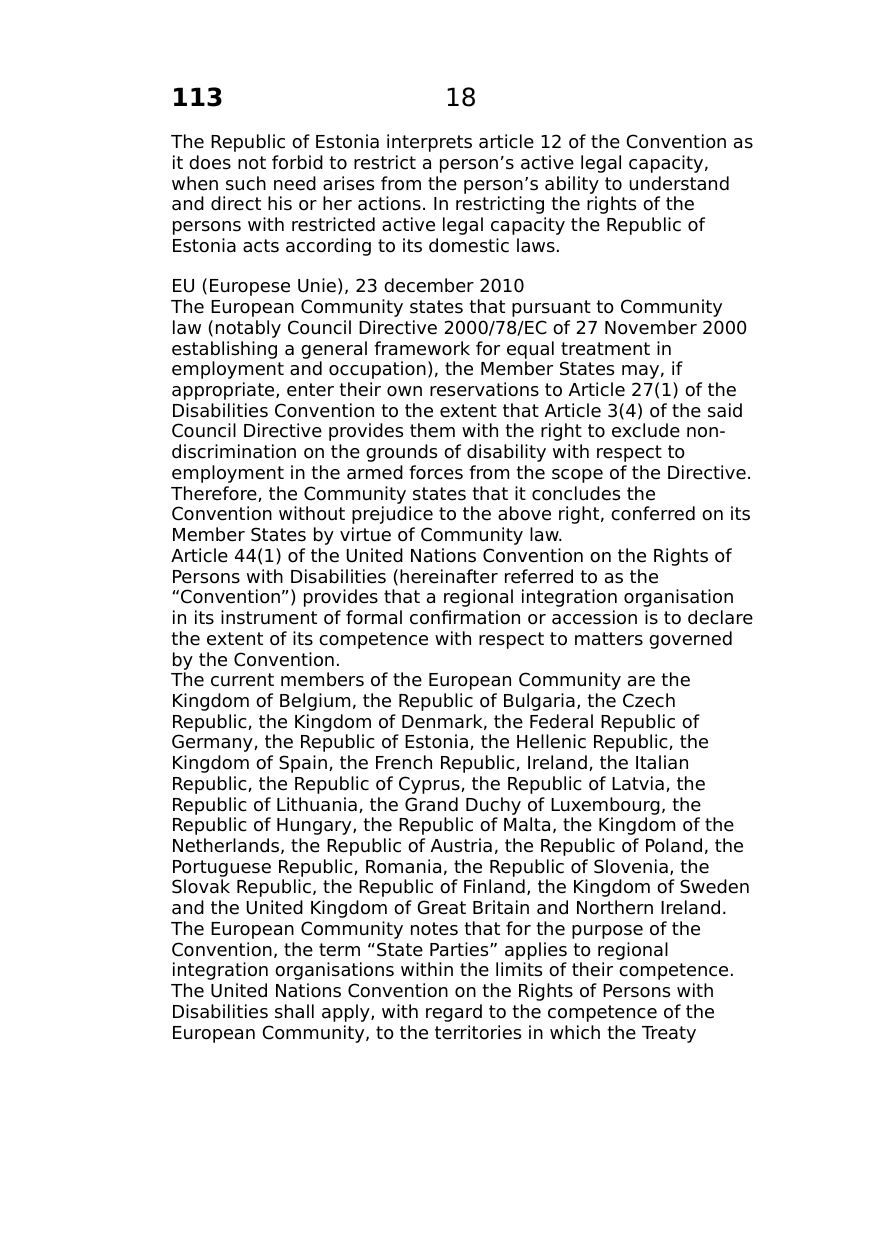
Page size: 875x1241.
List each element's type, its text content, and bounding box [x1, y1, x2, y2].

text The European Community notes that for the purpose of the Convention, the term “State Parties” applies to regional integration organisations within the limits of their competence. [171, 919, 756, 981]
text The current members of the European Community are the Kingdom of Belgium, the Republic of Bulgaria, the Czech Republic, the Kingdom of Denmark, the Federal Republic of Germany, the Republic of Estonia, the Hellenic Republic, the Kingdom of Spain, the French Republic, Ireland, the Italian Republic, the Republic of Cyprus, the Republic of Latvia, the Republic of Lithuania, the Grand Duchy of Luxembourg, the Republic of Hungary, the Republic of Malta, the Kingdom of the Netherlands, the Republic of Austria, the Republic of Poland, the Portuguese Republic, Romania, the Republic of Slovenia, the Slovak Republic, the Republic of Finland, the Kingdom of Sweden and the United Kingdom of Great Britain and Northern Ireland. [171, 670, 756, 919]
text The United Nations Convention on the Rights of Persons with Disabilities shall apply, with regard to the competence of the European Community, to the territories in which the Treaty [171, 981, 756, 1043]
text The Republic of Estonia interprets article 12 of the Convention as it does not forbid to restrict a person’s active legal capacity, when such need arises from the person’s ability to understand and direct his or her actions. In restricting the rights of the persons with restricted active legal capacity the Republic of Estonia acts according to its domestic laws. [171, 132, 756, 256]
text Article 44(1) of the United Nations Convention on the Rights of Persons with Disabilities (hereinafter referred to as the “Convention”) provides that a regional integration organisation in its instrument of formal confirmation or accession is to declare the extent of its competence with respect to matters governed by the Convention. [171, 546, 756, 670]
text The European Community states that pursuant to Community law (notably Council Directive 2000/78/EC of 27 November 2000 establishing a general framework for equal treatment in employment and occupation), the Member States may, if appropriate, enter their own reservations to Article 27(1) of the Disabilities Convention to the extent that Article 3(4) of the said Council Directive provides them with the right to exclude non-discrimination on the grounds of disability with respect to employment in the armed forces from the scope of the Directive. Therefore, the Community states that it concludes the Convention without prejudice to the above right, conferred on its Member States by virtue of Community law. [171, 297, 756, 546]
text EU (Europese Unie), 23 december 2010 [171, 276, 756, 297]
